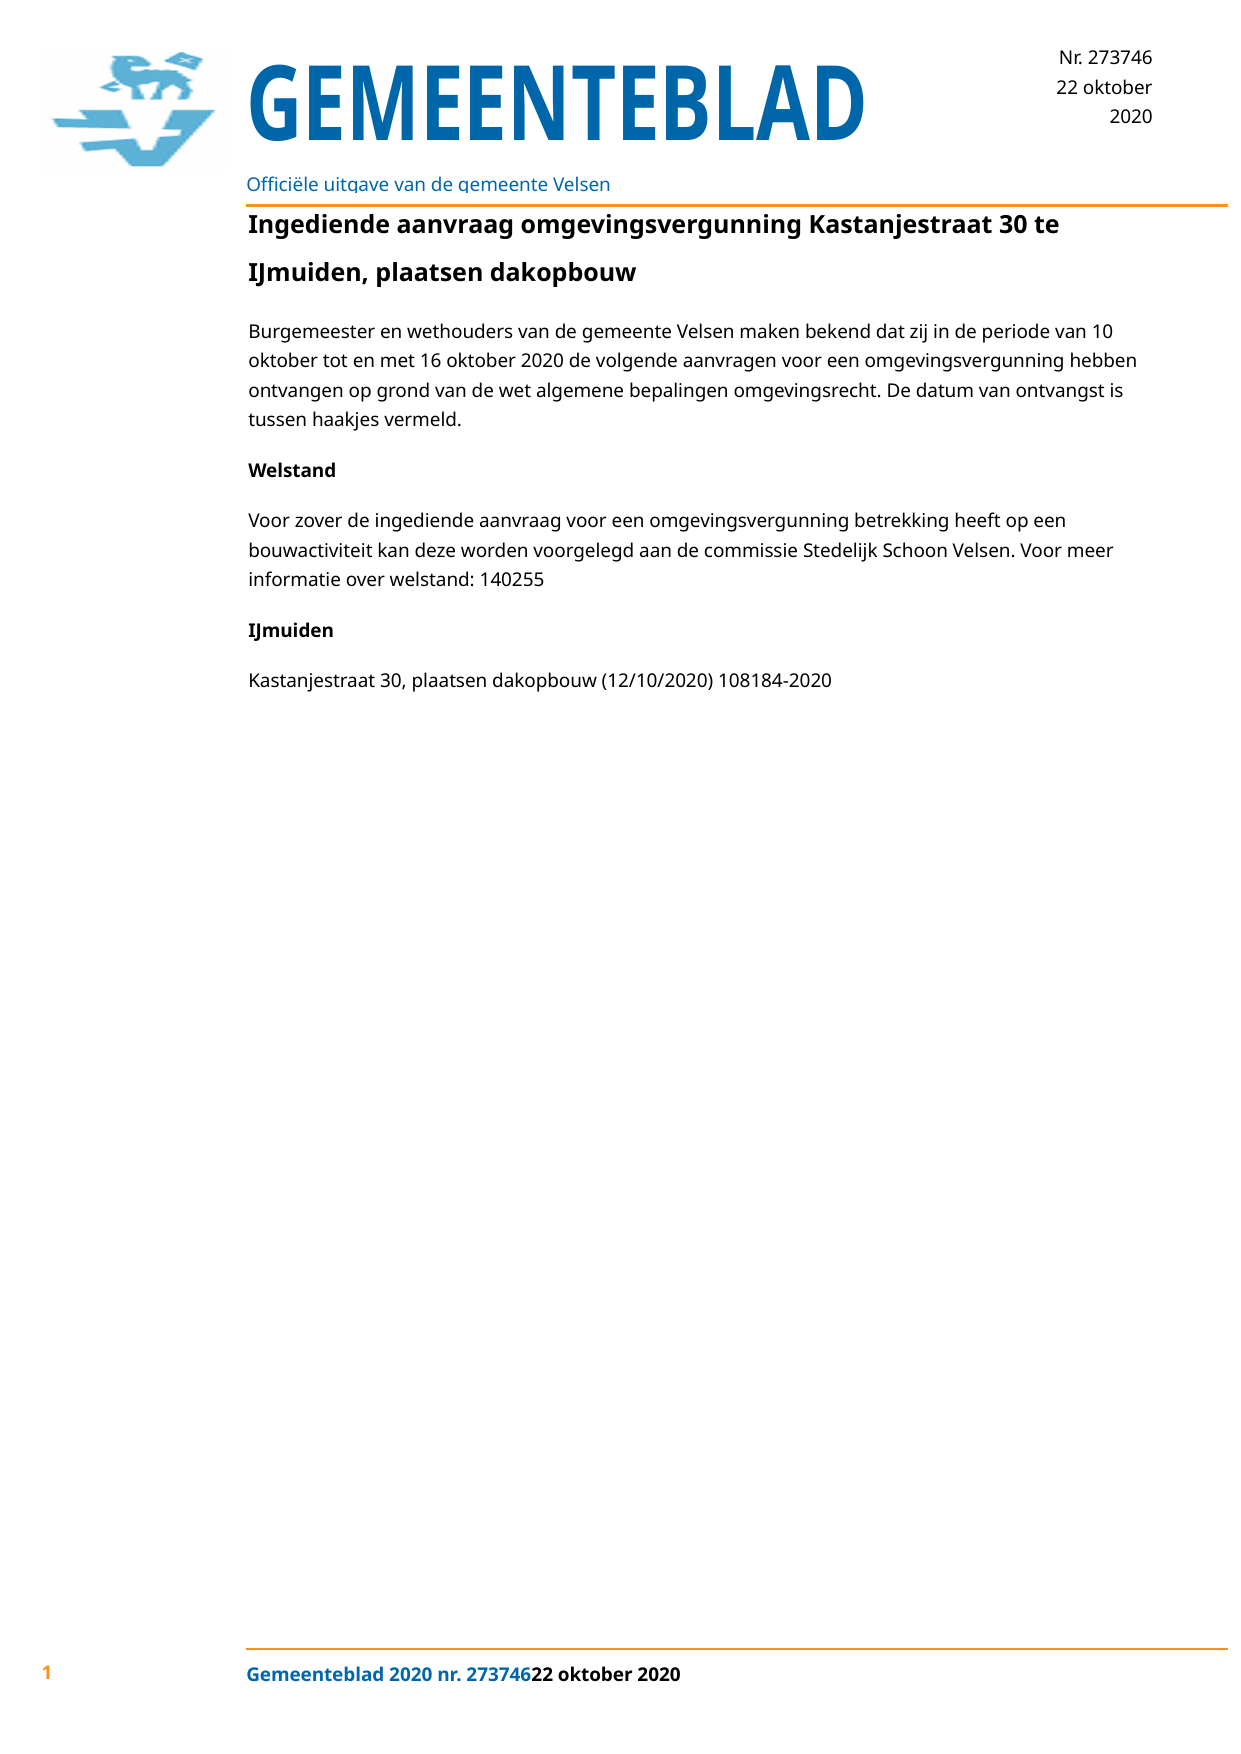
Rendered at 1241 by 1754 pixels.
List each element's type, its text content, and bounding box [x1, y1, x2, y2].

text Kastanjestraat 30, plaatsen dakopbouw (12/10/2020) 108184-2020 [248, 667, 1152, 693]
text Burgemeester en wethouders van de gemeente Velsen maken bekend dat zij in de periode van 10 oktober tot en met 16 oktober 2020 de volgende aanvragen voor een omgevingsvergunning hebben ontvangen op grond van de wet algemene bepalingen omgevingsrecht. De datum van ontvangst is tussen haakjes vermeld. [248, 318, 1152, 432]
picture [41, 47, 231, 172]
text IJmuiden [248, 617, 1152, 643]
text Ingediende aanvraag omgevingsvergunning Kastanjestraat 30 te IJmuiden, plaatsen dakopbouw [248, 207, 1152, 288]
text Voor zover de ingediende aanvraag voor een omgevingsvergunning betrekking heeft op een bouwactiviteit kan deze worden voorgelegd aan de commissie Stedelijk Schoon Velsen. Voor meer informatie over welstand: 140255 [248, 507, 1152, 592]
text Welstand [248, 457, 1152, 483]
